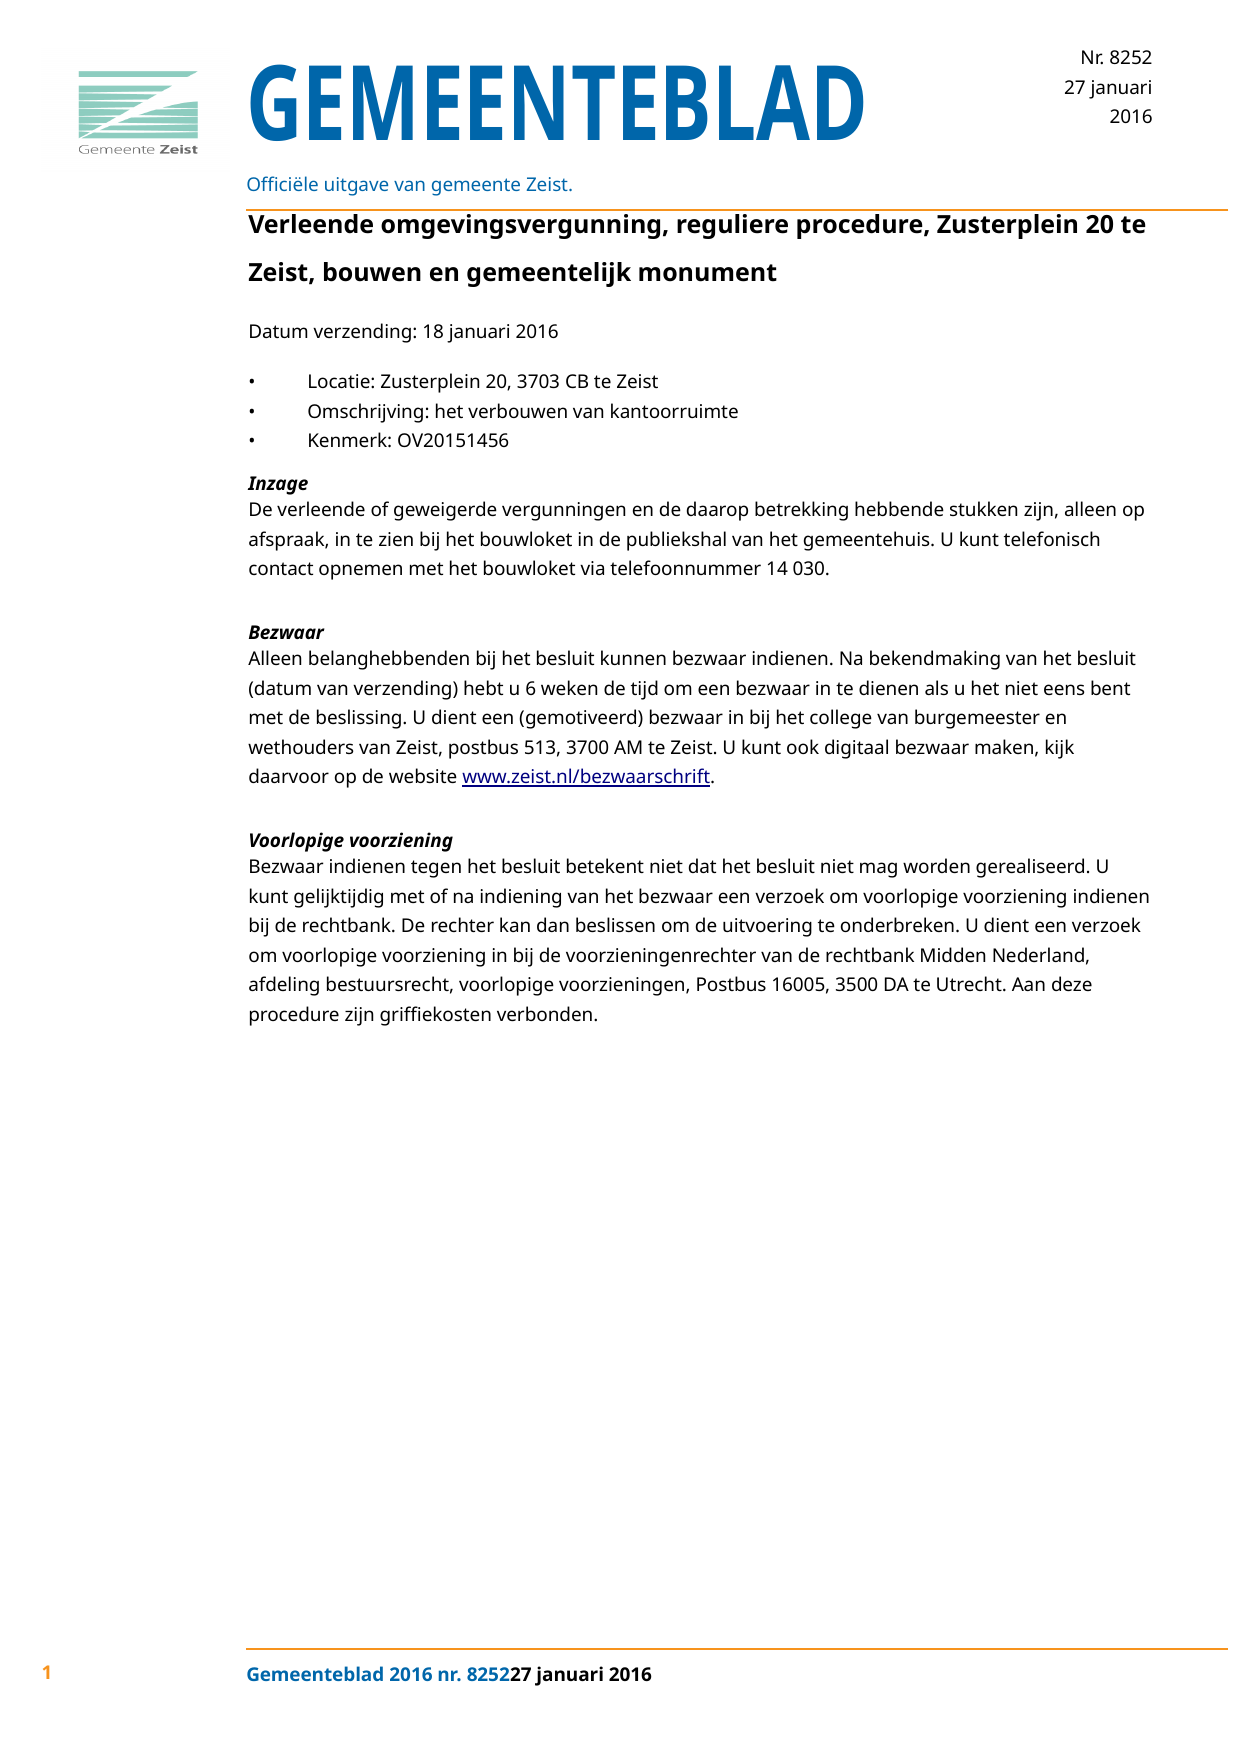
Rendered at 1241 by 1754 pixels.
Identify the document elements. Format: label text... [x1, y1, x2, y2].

text De verleende of geweigerde vergunningen en de daarop betrekking hebbende stukken zijn, alleen op afspraak, in te zien bij het bouwloket in de publiekshal van het gemeentehuis. U kunt telefonisch contact opnemen met het bouwloket via telefoonnummer 14 030. [248, 496, 1152, 581]
list Omschrijving: het verbouwen van kantoorruimte [248, 398, 1152, 424]
text Bezwaar indienen tegen het besluit betekent niet dat het besluit niet mag worden gerealiseerd. U kunt gelijktijdig met of na indiening van het bezwaar een verzoek om voorlopige voorziening indienen bij de rechtbank. De rechter kan dan beslissen om de uitvoering te onderbreken. U dient een verzoek om voorlopige voorziening in bij de voorzieningenrechter van de rechtbank Midden Nederland, afdeling bestuursrecht, voorlopige voorzieningen, Postbus 16005, 3500 DA te Utrecht. Aan deze procedure zijn griffiekosten verbonden. [248, 853, 1152, 1027]
text Inzage [248, 471, 1152, 496]
text Bezwaar [248, 619, 1152, 645]
text Verleende omgevingsvergunning, reguliere procedure, Zusterplein 20 te Zeist, bouwen en gemeentelijk monument [248, 211, 1152, 288]
text Datum verzending: 18 januari 2016 [248, 318, 1152, 344]
text Alleen belanghebbenden bij het besluit kunnen bezwaar indienen. Na bekendmaking van het besluit (datum van verzending) hebt u 6 weken de tijd om een bezwaar in te dienen als u het niet eens bent met de beslissing. U dient een (gemotiveerd) bezwaar in bij het college van burgemeester en wethouders van Zeist, postbus 513, 3700 AM te Zeist. U kunt ook digitaal bezwaar maken, kijk daarvoor op de website www.zeist.nl/bezwaarschrift. [248, 645, 1152, 789]
picture [41, 47, 231, 172]
text Voorlopige voorziening [248, 827, 1152, 853]
list Locatie: Zusterplein 20, 3703 CB te Zeist [248, 368, 1152, 394]
list Kenmerk: OV20151456 [248, 427, 1152, 453]
